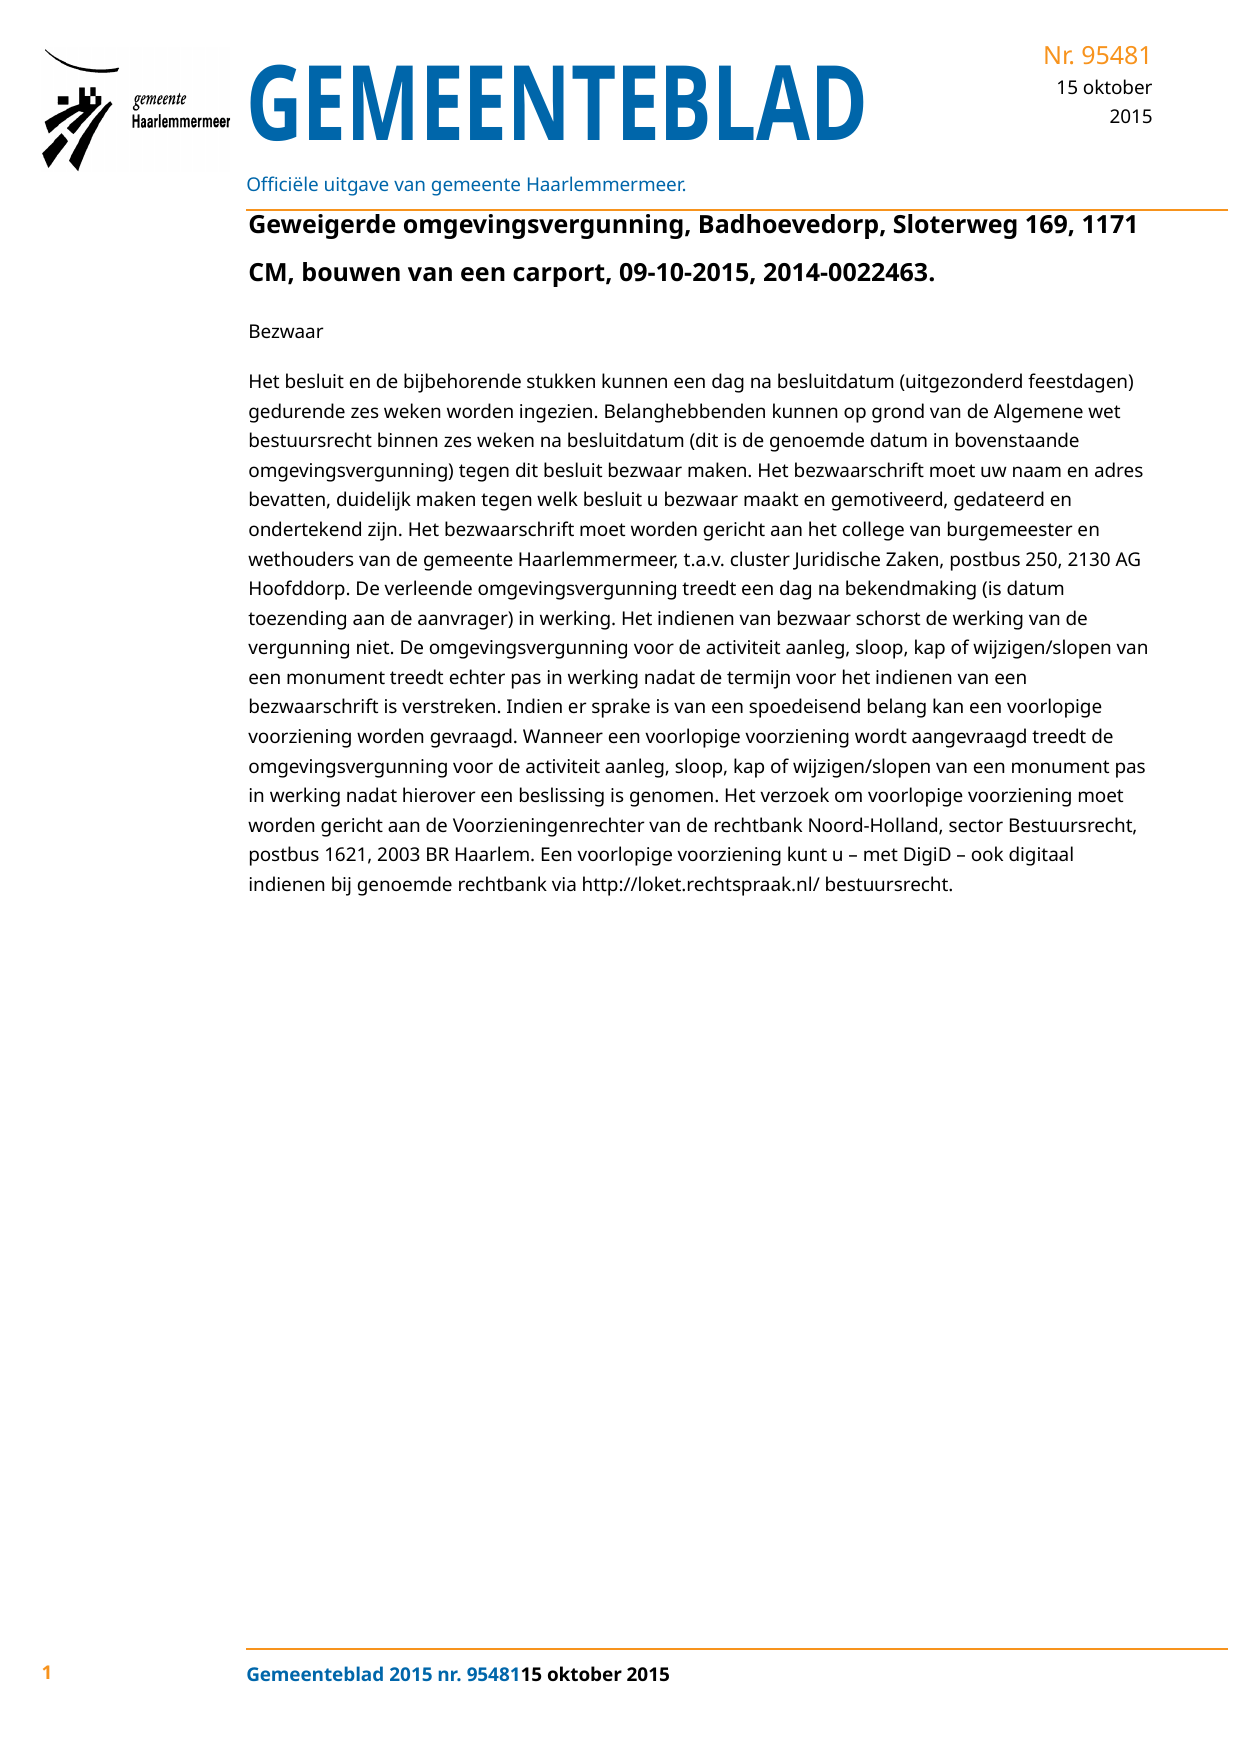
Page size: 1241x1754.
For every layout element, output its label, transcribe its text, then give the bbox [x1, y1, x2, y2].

picture [41, 47, 231, 172]
text Geweigerde omgevingsvergunning, Badhoevedorp, Sloterweg 169, 1171 CM, bouwen van een carport, 09-10-2015, 2014-0022463. [248, 211, 1152, 288]
text Het besluit en de bijbehorende stukken kunnen een dag na besluitdatum (uitgezonderd feestdagen) gedurende zes weken worden ingezien. Belanghebbenden kunnen op grond van de Algemene wet bestuursrecht binnen zes weken na besluitdatum (dit is de genoemde datum in bovenstaande omgevingsvergunning) tegen dit besluit bezwaar maken. Het bezwaarschrift moet uw naam en adres bevatten, duidelijk maken tegen welk besluit u bezwaar maakt en gemotiveerd, gedateerd en ondertekend zijn. Het bezwaarschrift moet worden gericht aan het college van burgemeester en wethouders van de gemeente Haarlemmermeer, t.a.v. cluster Juridische Zaken, postbus 250, 2130 AG Hoofddorp. De verleende omgevingsvergunning treedt een dag na bekendmaking (is datum toezending aan de aanvrager) in werking. Het indienen van bezwaar schorst de werking van de vergunning niet. De omgevingsvergunning voor de activiteit aanleg, sloop, kap of wijzigen/slopen van een monument treedt echter pas in werking nadat de termijn voor het indienen van een bezwaarschrift is verstreken. Indien er sprake is van een spoedeisend belang kan een voorlopige voorziening worden gevraagd. Wanneer een voorlopige voorziening wordt aangevraagd treedt de omgevingsvergunning voor de activiteit aanleg, sloop, kap of wijzigen/slopen van een monument pas in werking nadat hierover een beslissing is genomen. Het verzoek om voorlopige voorziening moet worden gericht aan de Voorzieningenrechter van de rechtbank Noord-Holland, sector Bestuursrecht, postbus 1621, 2003 BR Haarlem. Een voorlopige voorziening kunt u – met DigiD – ook digitaal indienen bij genoemde rechtbank via http://loket.rechtspraak.nl/ bestuursrecht. [248, 368, 1152, 897]
text Bezwaar [248, 318, 1152, 344]
